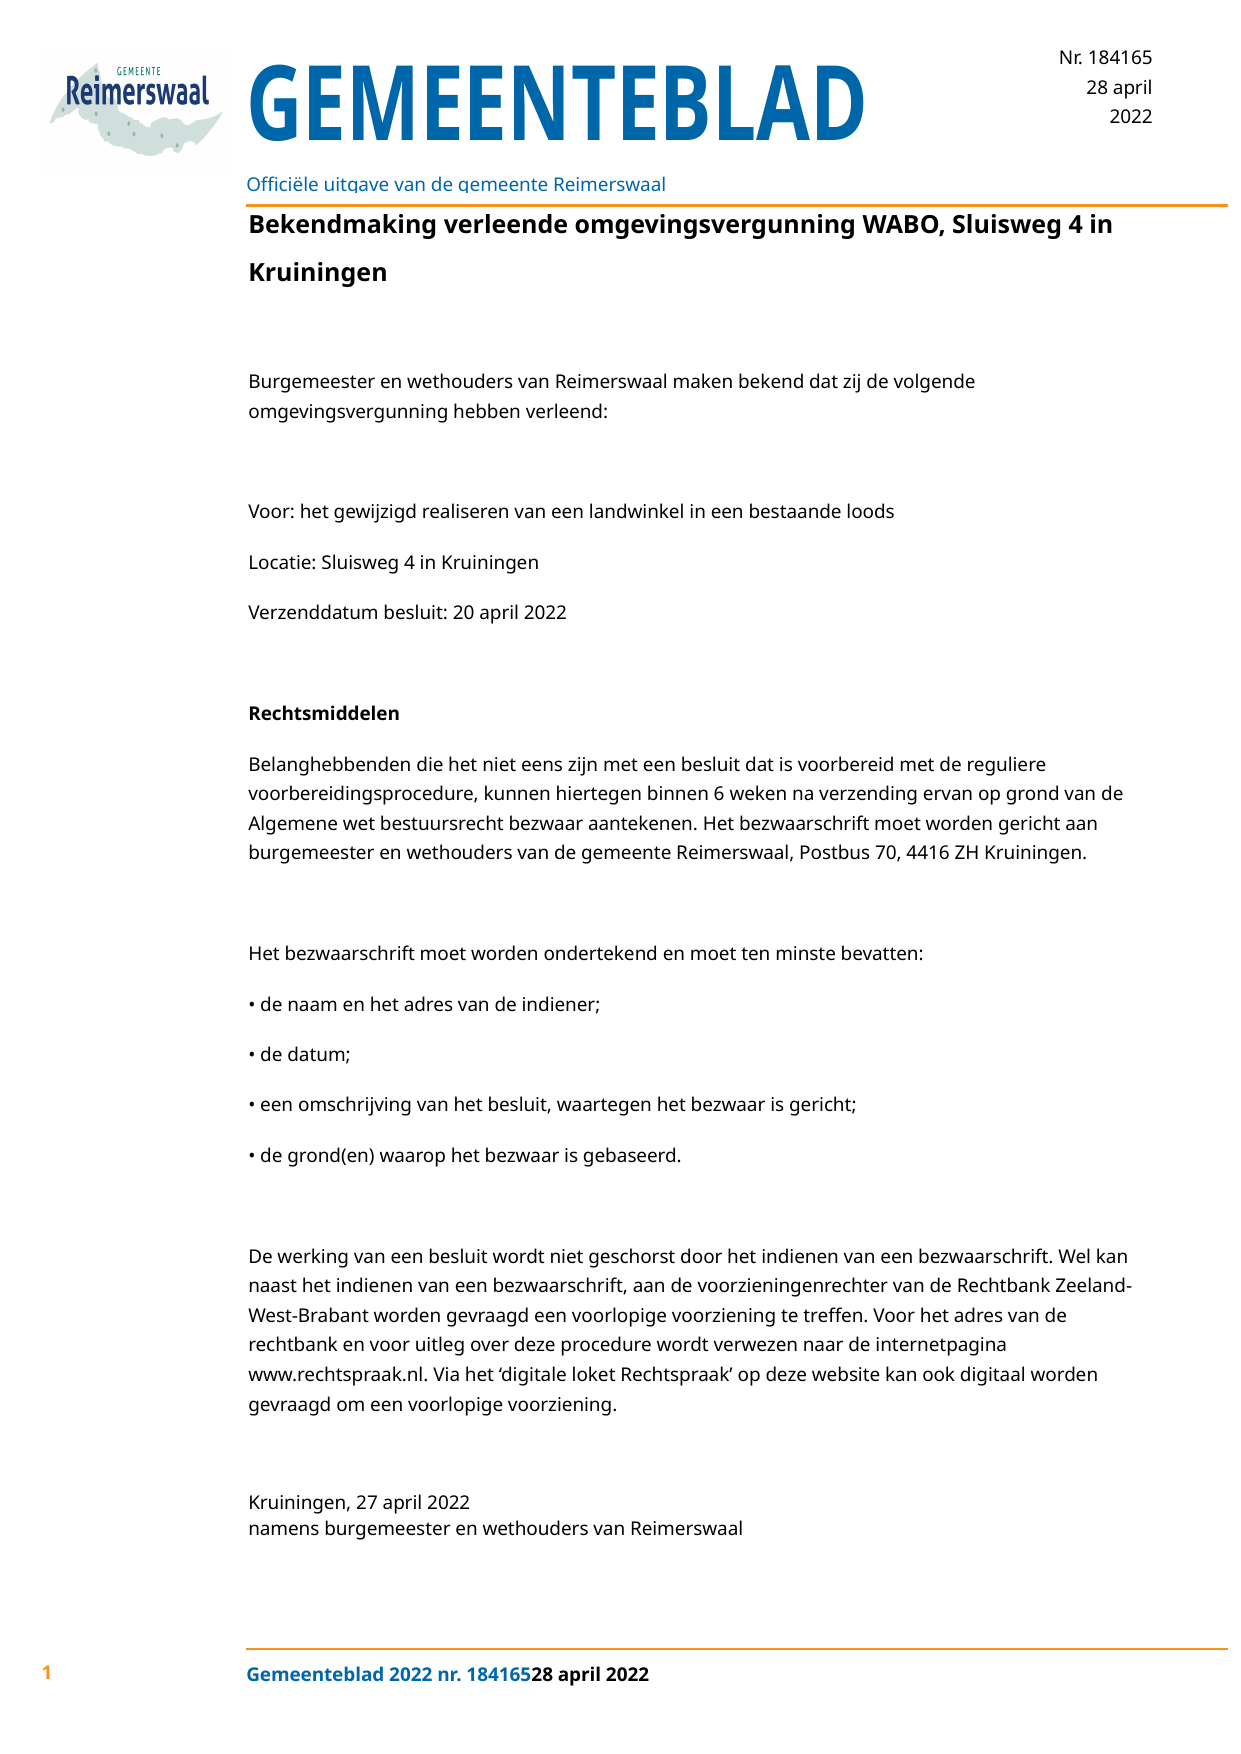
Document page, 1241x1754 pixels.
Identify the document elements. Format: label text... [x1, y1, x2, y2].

text De werking van een besluit wordt niet geschorst door het indienen van een bezwaarschrift. Wel kan naast het indienen van een bezwaarschrift, aan de voorzieningenrechter van de Rechtbank Zeeland-West-Brabant worden gevraagd een voorlopige voorziening te treffen. Voor het adres van de rechtbank en voor uitleg over deze procedure wordt verwezen naar de internetpagina www.rechtspraak.nl. Via het ‘digitale loket Rechtspraak’ op deze website kan ook digitaal worden gevraagd om een voorlopige voorziening. [248, 1243, 1152, 1417]
text Het bezwaarschrift moet worden ondertekend en moet ten minste bevatten: [248, 940, 1152, 966]
text Verzenddatum besluit: 20 april 2022 [248, 599, 1152, 625]
text Bekendmaking verleende omgevingsvergunning WABO, Sluisweg 4 in Kruiningen [248, 207, 1152, 288]
text Rechtsmiddelen [248, 700, 1152, 726]
text Kruiningen, 27 april 2022 [248, 1489, 1152, 1515]
text • een omschrijving van het besluit, waartegen het bezwaar is gericht; [248, 1092, 1152, 1117]
text namens burgemeester en wethouders van Reimerswaal [248, 1515, 1152, 1541]
text Voor: het gewijzigd realiseren van een landwinkel in een bestaande loods [248, 499, 1152, 524]
text • de naam en het adres van de indiener; [248, 991, 1152, 1017]
picture [41, 47, 231, 172]
text Burgemeester en wethouders van Reimerswaal maken bekend dat zij de volgende omgevingsvergunning hebben verleend: [248, 368, 1152, 424]
text Belanghebbenden die het niet eens zijn met een besluit dat is voorbereid met de reguliere voorbereidingsprocedure, kunnen hiertegen binnen 6 weken na verzending ervan op grond van de Algemene wet bestuursrecht bezwaar aantekenen. Het bezwaarschrift moet worden gericht aan burgemeester en wethouders van de gemeente Reimerswaal, Postbus 70, 4416 ZH Kruiningen. [248, 751, 1152, 865]
text Locatie: Sluisweg 4 in Kruiningen [248, 549, 1152, 575]
text • de datum; [248, 1041, 1152, 1067]
text • de grond(en) waarop het bezwaar is gebaseerd. [248, 1142, 1152, 1168]
